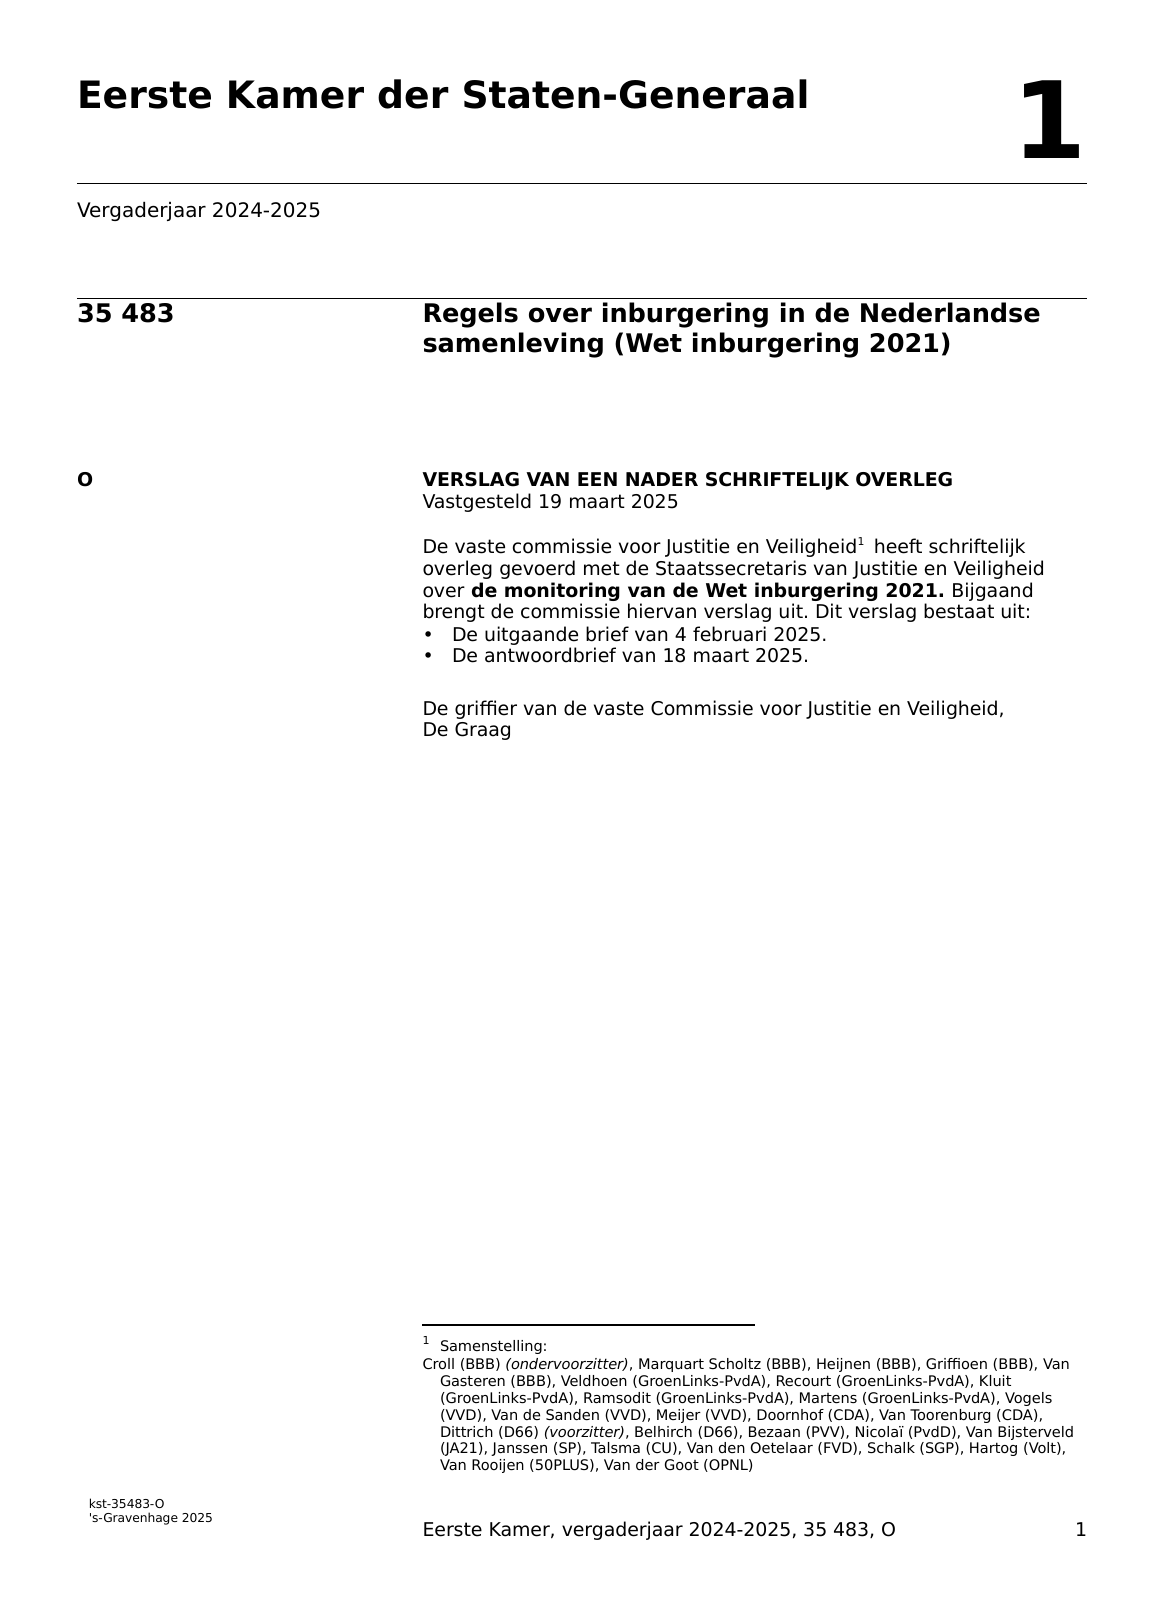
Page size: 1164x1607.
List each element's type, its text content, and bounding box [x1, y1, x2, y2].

text Croll (BBB) (ondervoorzitter), Marquart Scholtz (BBB), Heijnen (BBB), Griffioen (BBB), Van Gasteren (BBB), Veldhoen (GroenLinks-PvdA), Recourt (GroenLinks-PvdA), Kluit (GroenLinks-PvdA), Ramsodit (GroenLinks-PvdA), Martens (GroenLinks-PvdA), Vogels (VVD), Van de Sanden (VVD), Meijer (VVD), Doornhof (CDA), Van Toorenburg (CDA), Dittrich (D66) (voorzitter), Belhirch (D66), Bezaan (PVV), Nicolaï (PvdD), Van Bijsterveld (JA21), Janssen (SP), Talsma (CU), Van den Oetelaar (FVD), Schalk (SGP), Hartog (Volt), Van Rooijen (50PLUS), Van der Goot (OPNL) [422, 1356, 1087, 1474]
text kst-35483-O [88, 1497, 323, 1511]
table_header Eerste Kamer der Staten-Generaal [77, 59, 886, 183]
text • De antwoordbrief van 18 maart 2025. [422, 645, 1087, 667]
text 's-Gravenhage 2025 [88, 1511, 323, 1525]
text Samenstelling: [422, 1334, 1087, 1356]
text • De uitgaande brief van 4 februari 2025. [422, 623, 1087, 645]
text Vastgesteld 19 maart 2025 [422, 491, 1087, 513]
text De griffier van de vaste Commissie voor Justitie en Veiligheid, De Graag [422, 697, 1087, 741]
table_cell Vergaderjaar 2024-2025 [77, 184, 1087, 298]
subtitle 35 483 Regels over inburgering in de Nederlandse samenleving (Wet inburgering 2021) [77, 299, 1087, 358]
subtitle O VERSLAG VAN EEN NADER SCHRIFTELIJK OVERLEG [77, 469, 1087, 491]
table_header 1 [886, 59, 1087, 183]
text De vaste commissie voor Justitie en Veiligheid heeft schriftelijk overleg gevoerd met de Staatssecretaris van Justitie en Veiligheid over de monitoring van de Wet inburgering 2021. Bijgaand brengt de commissie hiervan verslag uit. Dit verslag bestaat uit: [422, 536, 1087, 623]
